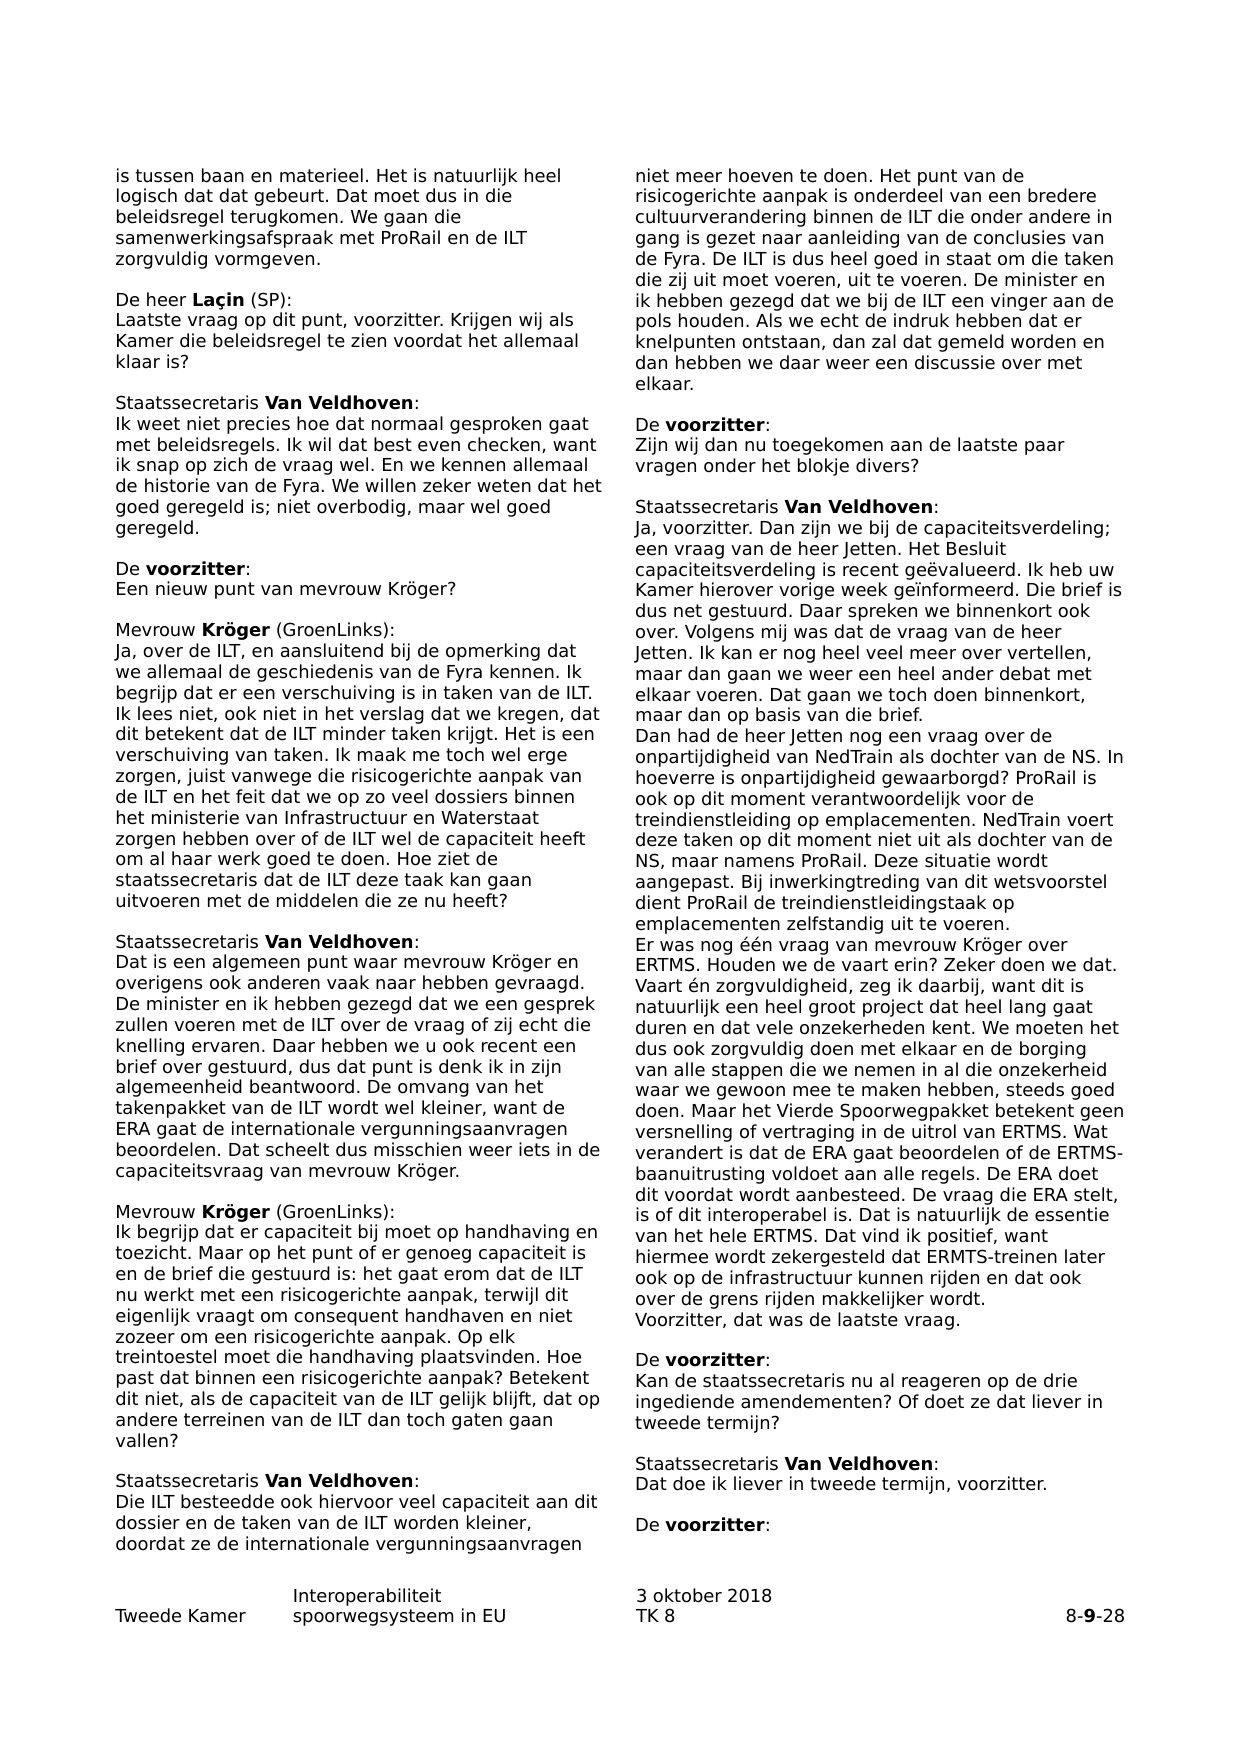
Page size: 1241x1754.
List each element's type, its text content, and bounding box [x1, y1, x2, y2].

text Een nieuw punt van mevrouw Kröger? [115, 579, 605, 600]
text Staatssecretaris Van Veldhoven: [635, 1453, 1125, 1474]
text Ik begrijp dat er capaciteit bij moet op handhaving en toezicht. Maar op het punt of er genoeg capaciteit is en de brief die gestuurd is: het gaat erom dat de ILT nu werkt met een risicogerichte aanpak, terwijl dit eigenlijk vraagt om consequent handhaven en niet zozeer om een risicogerichte aanpak. Op elk treintoestel moet die handhaving plaatsvinden. Hoe past dat binnen een risicogerichte aanpak? Betekent dit niet, als de capaciteit van de ILT gelijk blijft, dat op andere terreinen van de ILT dan toch gaten gaan vallen? [115, 1222, 605, 1451]
text De heer Laçin (SP): [115, 289, 605, 310]
text Mevrouw Kröger (GroenLinks): [115, 1201, 605, 1222]
text Ja, voorzitter. Dan zijn we bij de capaciteitsverdeling; een vraag van de heer Jetten. Het Besluit capaciteitsverdeling is recent geëvalueerd. Ik heb uw Kamer hierover vorige week geïnformeerd. Die brief is dus net gestuurd. Daar spreken we binnenkort ook over. Volgens mij was dat de vraag van de heer Jetten. Ik kan er nog heel veel meer over vertellen, maar dan gaan we weer een heel ander debat met elkaar voeren. Dat gaan we toch doen binnenkort, maar dan op basis van die brief. [635, 518, 1125, 726]
text niet meer hoeven te doen. Het punt van de risicogerichte aanpak is onderdeel van een bredere cultuurverandering binnen de ILT die onder andere in gang is gezet naar aanleiding van de conclusies van de Fyra. De ILT is dus heel goed in staat om die taken die zij uit moet voeren, uit te voeren. De minister en ik hebben gezegd dat we bij de ILT een vinger aan de pols houden. Als we echt de indruk hebben dat er knelpunten ontstaan, dan zal dat gemeld worden en dan hebben we daar weer een discussie over met elkaar. [635, 165, 1125, 394]
text Die ILT besteedde ook hiervoor veel capaciteit aan dit dossier en de taken van de ILT worden kleiner, doordat ze de internationale vergunningsaanvragen [115, 1492, 605, 1554]
text Voorzitter, dat was de laatste vraag. [635, 1309, 1125, 1330]
text Laatste vraag op dit punt, voorzitter. Krijgen wij als Kamer die beleidsregel te zien voordat het allemaal klaar is? [115, 310, 605, 373]
text Staatssecretaris Van Veldhoven: [115, 393, 605, 413]
text Zijn wij dan nu toegekomen aan de laatste paar vragen onder het blokje divers? [635, 435, 1125, 477]
text is tussen baan en materieel. Het is natuurlijk heel logisch dat dat gebeurt. Dat moet dus in die beleidsregel terugkomen. We gaan die samenwerkingsafspraak met ProRail en de ILT zorgvuldig vormgeven. [115, 165, 605, 269]
text De voorzitter: [115, 558, 605, 579]
text Ik weet niet precies hoe dat normaal gesproken gaat met beleidsregels. Ik wil dat best even checken, want ik snap op zich de vraag wel. En we kennen allemaal de historie van de Fyra. We willen zeker weten dat het goed geregeld is; niet overbodig, maar wel goed geregeld. [115, 413, 605, 538]
text Dan had de heer Jetten nog een vraag over de onpartijdigheid van NedTrain als dochter van de NS. In hoeverre is onpartijdigheid gewaarborgd? ProRail is ook op dit moment verantwoordelijk voor de treindienstleiding op emplacementen. NedTrain voert deze taken op dit moment niet uit als dochter van de NS, maar namens ProRail. Deze situatie wordt aangepast. Bij inwerkingtreding van dit wetsvoorstel dient ProRail de treindienstleidingstaak op emplacementen zelfstandig uit te voeren. [635, 726, 1125, 934]
text Er was nog één vraag van mevrouw Kröger over ERTMS. Houden we de vaart erin? Zeker doen we dat. Vaart én zorgvuldigheid, zeg ik daarbij, want dit is natuurlijk een heel groot project dat heel lang gaat duren en dat vele onzekerheden kent. We moeten het dus ook zorgvuldig doen met elkaar en de borging van alle stappen die we nemen in al die onzekerheid waar we gewoon mee te maken hebben, steeds goed doen. Maar het Vierde Spoorwegpakket betekent geen versnelling of vertraging in de uitrol van ERTMS. Wat verandert is dat de ERA gaat beoordelen of de ERTMS-baanuitrusting voldoet aan alle regels. De ERA doet dit voordat wordt aanbesteed. De vraag die ERA stelt, is of dit interoperabel is. Dat is natuurlijk de essentie van het hele ERTMS. Dat vind ik positief, want hiermee wordt zekergesteld dat ERMTS-treinen later ook op de infrastructuur kunnen rijden en dat ook over de grens rijden makkelijker wordt. [635, 934, 1125, 1309]
text Staatssecretaris Van Veldhoven: [115, 932, 605, 952]
text Dat doe ik liever in tweede termijn, voorzitter. [635, 1474, 1125, 1495]
text De voorzitter: [635, 414, 1125, 435]
text De voorzitter: [635, 1350, 1125, 1371]
text Dat is een algemeen punt waar mevrouw Kröger en overigens ook anderen vaak naar hebben gevraagd. De minister en ik hebben gezegd dat we een gesprek zullen voeren met de ILT over de vraag of zij echt die knelling ervaren. Daar hebben we u ook recent een brief over gestuurd, dus dat punt is denk ik in zijn algemeenheid beantwoord. De omvang van het takenpakket van de ILT wordt wel kleiner, want de ERA gaat de internationale vergunningsaanvragen beoordelen. Dat scheelt dus misschien weer iets in de capaciteitsvraag van mevrouw Kröger. [115, 952, 605, 1181]
text Mevrouw Kröger (GroenLinks): [115, 620, 605, 641]
text De voorzitter: [635, 1515, 1125, 1536]
text Kan de staatssecretaris nu al reageren op de drie ingediende amendementen? Of doet ze dat liever in tweede termijn? [635, 1371, 1125, 1433]
text Staatssecretaris Van Veldhoven: [635, 497, 1125, 518]
text Ja, over de ILT, en aansluitend bij de opmerking dat we allemaal de geschiedenis van de Fyra kennen. Ik begrijp dat er een verschuiving is in taken van de ILT. Ik lees niet, ook niet in het verslag dat we kregen, dat dit betekent dat de ILT minder taken krijgt. Het is een verschuiving van taken. Ik maak me toch wel erge zorgen, juist vanwege die risicogerichte aanpak van de ILT en het feit dat we op zo veel dossiers binnen het ministerie van Infrastructuur en Waterstaat zorgen hebben over of de ILT wel de capaciteit heeft om al haar werk goed te doen. Hoe ziet de staatssecretaris dat de ILT deze taak kan gaan uitvoeren met de middelen die ze nu heeft? [115, 641, 605, 912]
text Staatssecretaris Van Veldhoven: [115, 1471, 605, 1492]
